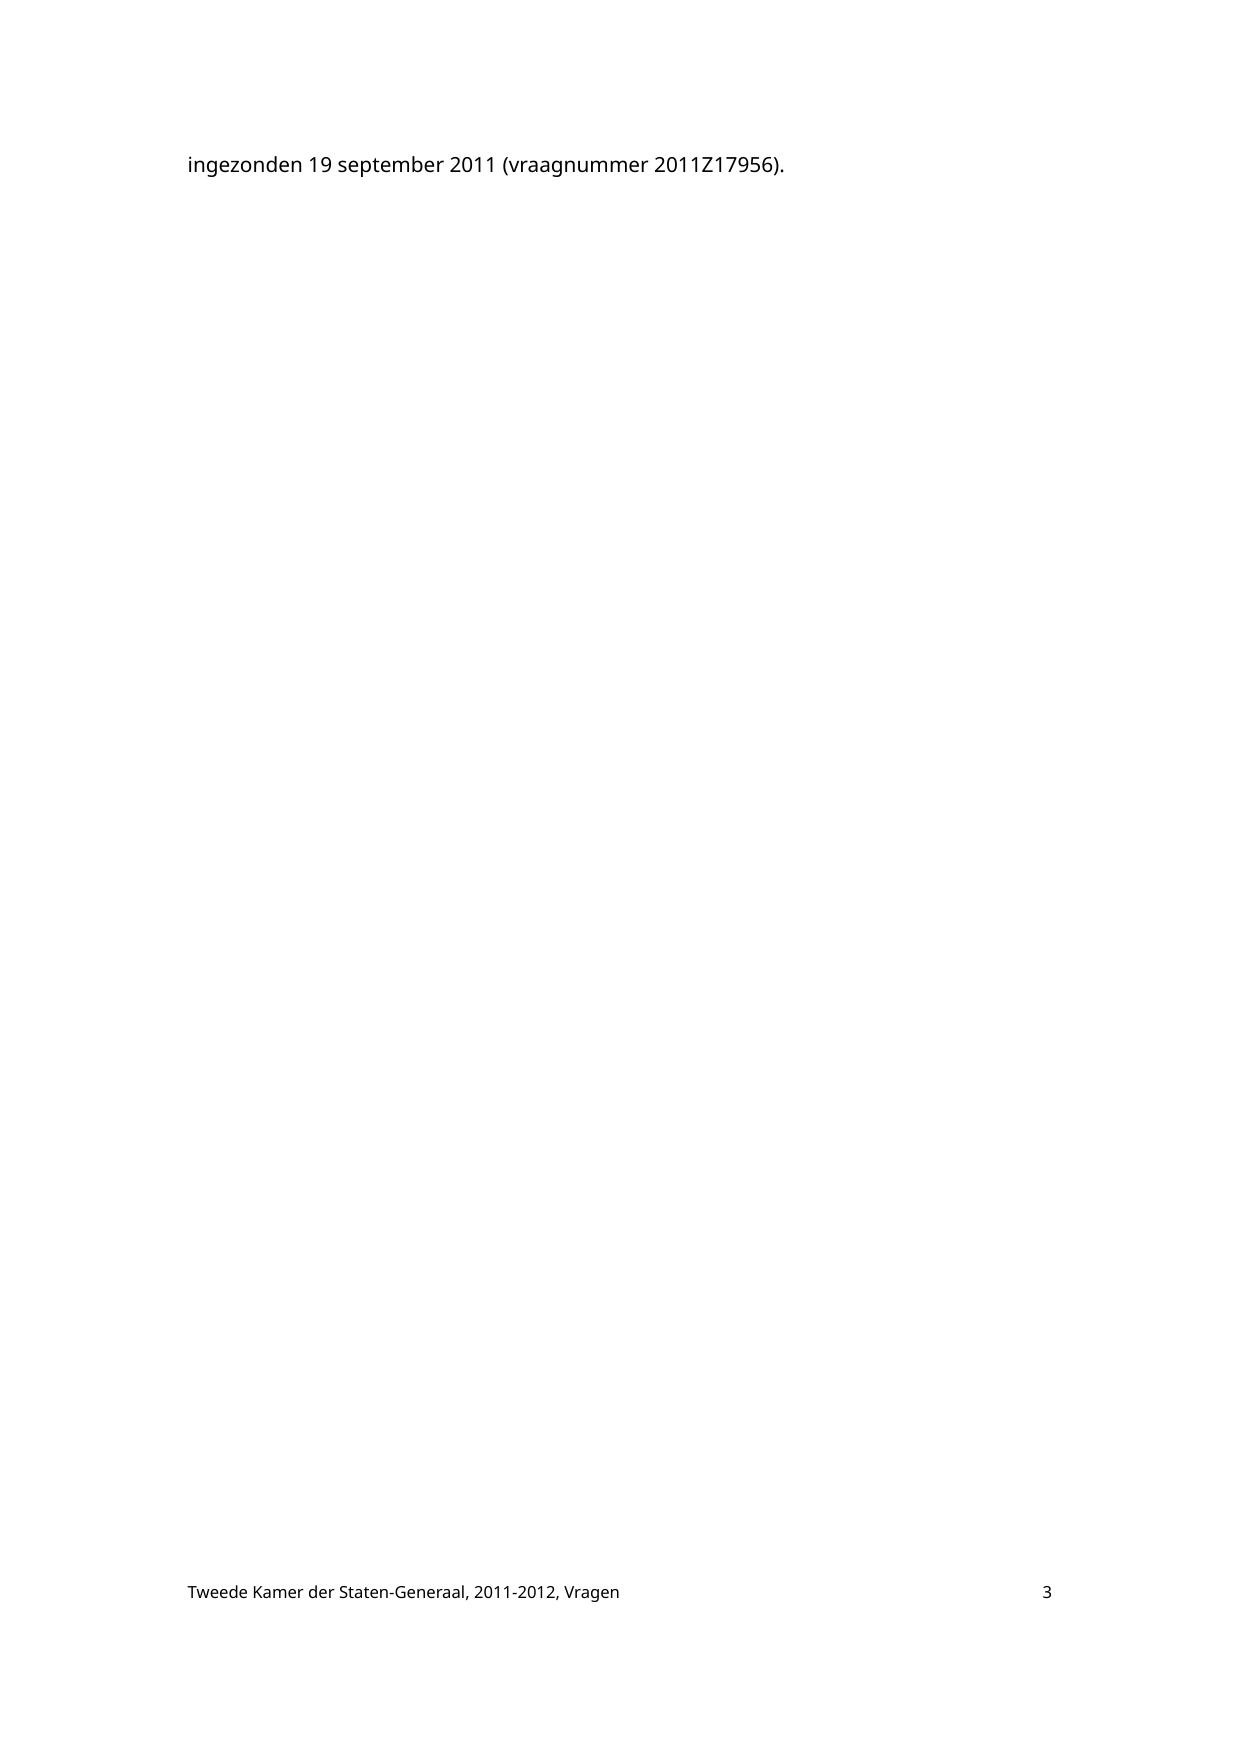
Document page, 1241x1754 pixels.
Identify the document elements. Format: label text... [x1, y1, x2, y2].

text ingezonden 19 september 2011 (vraagnummer 2011Z17956). [187, 150, 1053, 178]
